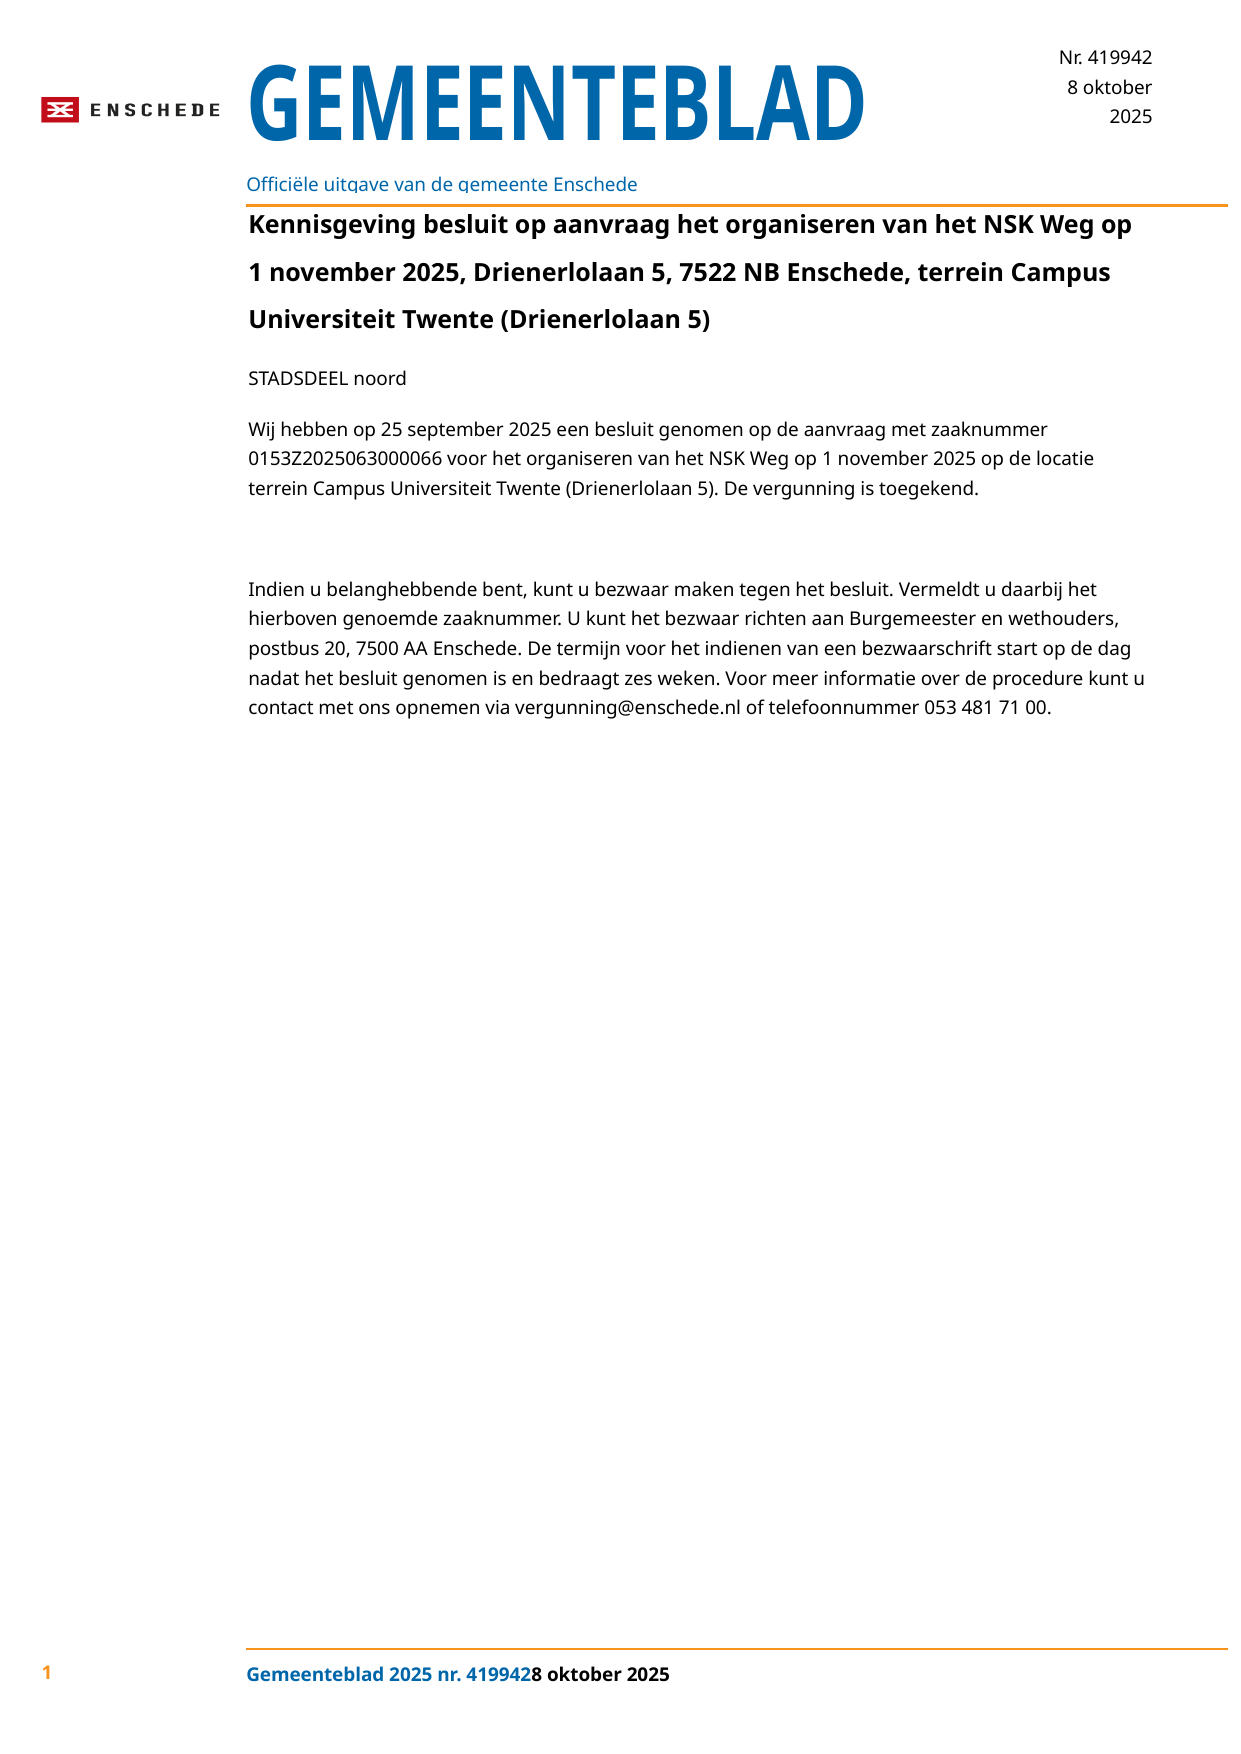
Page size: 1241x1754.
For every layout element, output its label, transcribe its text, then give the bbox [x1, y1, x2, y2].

text Indien u belanghebbende bent, kunt u bezwaar maken tegen het besluit. Vermeldt u daarbij het hierboven genoemde zaaknummer. U kunt het bezwaar richten aan Burgemeester en wethouders, postbus 20, 7500 AA Enschede. De termijn voor het indienen van een bezwaarschrift start op de dag nadat het besluit genomen is en bedraagt zes weken. Voor meer informatie over de procedure kunt u contact met ons opnemen via vergunning@enschede.nl of telefoonnummer 053 481 71 00. [248, 576, 1152, 720]
text STADSDEEL noord [248, 366, 1152, 391]
text Kennisgeving besluit op aanvraag het organiseren van het NSK Weg op 1 november 2025, Drienerlolaan 5, 7522 NB Enschede, terrein Campus Universiteit Twente (Drienerlolaan 5) [248, 207, 1152, 336]
picture [41, 47, 231, 172]
text Wij hebben op 25 september 2025 een besluit genomen op de aanvraag met zaaknummer 0153Z2025063000066 voor het organiseren van het NSK Weg op 1 november 2025 op de locatie terrein Campus Universiteit Twente (Drienerlolaan 5). De vergunning is toegekend. [248, 416, 1152, 501]
